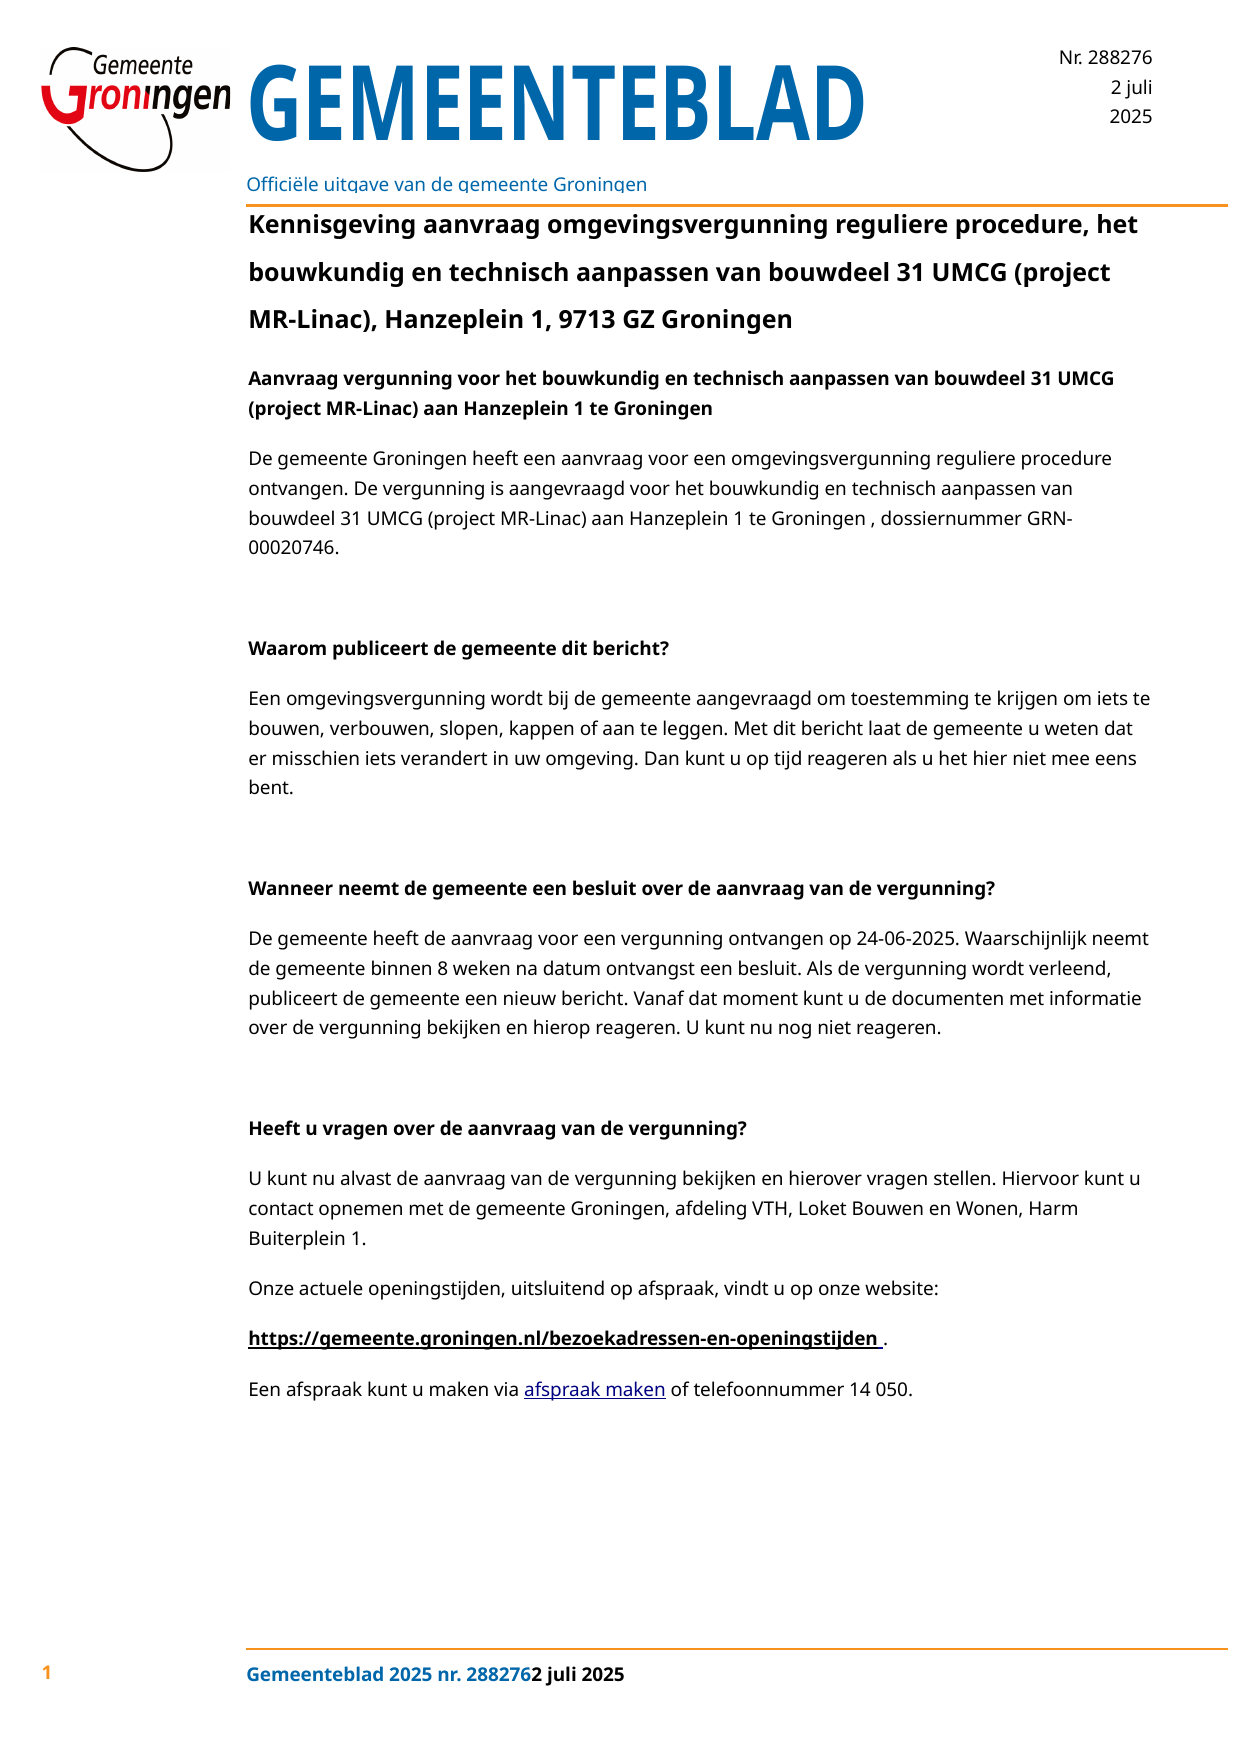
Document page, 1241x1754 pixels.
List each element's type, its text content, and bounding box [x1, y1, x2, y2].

picture [41, 47, 231, 172]
text Kennisgeving aanvraag omgevingsvergunning reguliere procedure, het bouwkundig en technisch aanpassen van bouwdeel 31 UMCG (project MR-Linac), Hanzeplein 1, 9713 GZ Groningen [248, 207, 1152, 336]
text De gemeente heeft de aanvraag voor een vergunning ontvangen op 24-06-2025. Waarschijnlijk neemt de gemeente binnen 8 weken na datum ontvangst een besluit. Als de vergunning wordt verleend, publiceert de gemeente een nieuw bericht. Vanaf dat moment kunt u de documenten met informatie over de vergunning bekijken en hierop reageren. U kunt nu nog niet reageren. [248, 926, 1152, 1040]
text Wanneer neemt de gemeente een besluit over de aanvraag van de vergunning? [248, 875, 1152, 901]
text U kunt nu alvast de aanvraag van de vergunning bekijken en hierover vragen stellen. Hiervoor kunt u contact opnemen met de gemeente Groningen, afdeling VTH, Loket Bouwen en Wonen, Harm Buiterplein 1. [248, 1166, 1152, 1250]
text De gemeente Groningen heeft een aanvraag voor een omgevingsvergunning reguliere procedure ontvangen. De vergunning is aangevraagd voor het bouwkundig en technisch aanpassen van bouwdeel 31 UMCG (project MR-Linac) aan Hanzeplein 1 te Groningen , dossiernummer GRN-00020746. [248, 446, 1152, 560]
text Heeft u vragen over de aanvraag van de vergunning? [248, 1115, 1152, 1141]
text Een afspraak kunt u maken via afspraak maken of telefoonnummer 14 050. [248, 1376, 1152, 1402]
text Aanvraag vergunning voor het bouwkundig en technisch aanpassen van bouwdeel 31 UMCG (project MR-Linac) aan Hanzeplein 1 te Groningen [248, 366, 1152, 421]
text Waarom publiceert de gemeente dit bericht? [248, 635, 1152, 661]
text https://gemeente.groningen.nl/bezoekadressen-en-openingstijden . [248, 1326, 1152, 1351]
text Onze actuele openingstijden, uitsluitend op afspraak, vindt u op onze website: [248, 1275, 1152, 1301]
text Een omgevingsvergunning wordt bij de gemeente aangevraagd om toestemming te krijgen om iets te bouwen, verbouwen, slopen, kappen of aan te leggen. Met dit bericht laat de gemeente u weten dat er misschien iets verandert in uw omgeving. Dan kunt u op tijd reageren als u het hier niet mee eens bent. [248, 686, 1152, 800]
